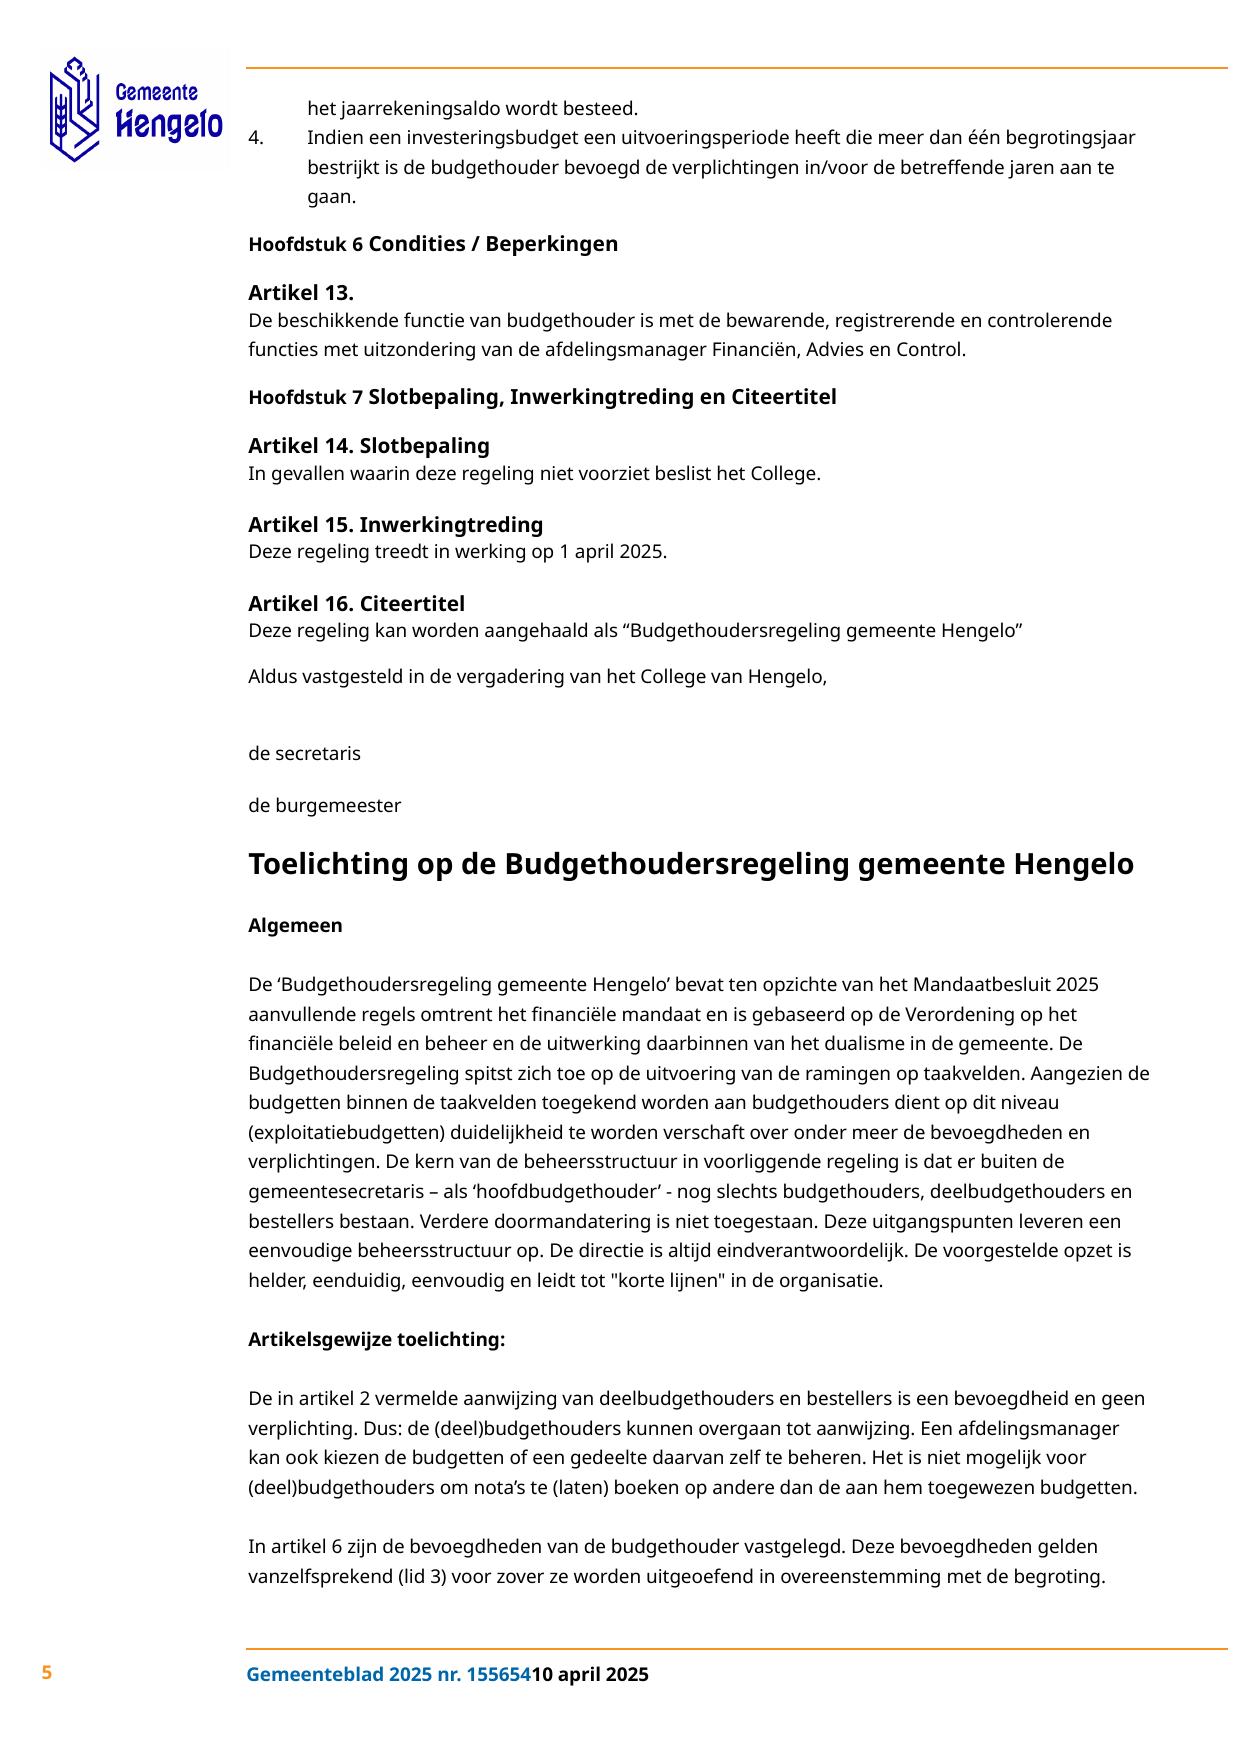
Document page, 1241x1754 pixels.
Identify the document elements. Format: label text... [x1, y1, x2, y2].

text In gevallen waarin deze regeling niet voorziet beslist het College. [248, 460, 1152, 486]
list het jaarrekeningsaldo wordt besteed. [248, 95, 1152, 121]
text Artikelsgewijze toelichting: [248, 1326, 1152, 1352]
text De in artikel 2 vermelde aanwijzing van deelbudgethouders en bestellers is een bevoegdheid en geen verplichting. Dus: de (deel)budgethouders kunnen overgaan tot aanwijzing. Een afdelingsmanager kan ook kiezen de budgetten of een gedeelte daarvan zelf te beheren. Het is niet mogelijk voor (deel)budgethouders om nota’s te (laten) boeken op andere dan de aan hem toegewezen budgetten. [248, 1385, 1152, 1500]
text Deze regeling treedt in werking op 1 april 2025. [248, 539, 1152, 564]
text In artikel 6 zijn de bevoegdheden van de budgethouder vastgelegd. Deze bevoegdheden gelden vanzelfsprekend (lid 3) voor zover ze worden uitgeoefend in overeenstemming met de begroting. [248, 1533, 1152, 1589]
picture [41, 47, 231, 172]
text Deze regeling kan worden aangehaald als “Budgethoudersregeling gemeente Hengelo” [248, 617, 1152, 643]
text Toelichting op de Budgethoudersregeling gemeente Hengelo [248, 843, 1152, 883]
text De ‘Budgethoudersregeling gemeente Hengelo’ bevat ten opzichte van het Mandaatbesluit 2025 aanvullende regels omtrent het financiële mandaat en is gebaseerd op de Verordening op het financiële beleid en beheer en de uitwerking daarbinnen van het dualisme in de gemeente. De Budgethoudersregeling spitst zich toe op de uitvoering van de ramingen op taakvelden. Aangezien de budgetten binnen de taakvelden toegekend worden aan budgethouders dient op dit niveau (exploitatiebudgetten) duidelijkheid te worden verschaft over onder meer de bevoegdheden en verplichtingen. De kern van de beheersstructuur in voorliggende regeling is dat er buiten de gemeentesecretaris – als ‘hoofdbudgethouder’ - nog slechts budgethouders, deelbudgethouders en bestellers bestaan. Verdere doormandatering is niet toegestaan. Deze uitgangspunten leveren een eenvoudige beheersstructuur op. De directie is altijd eindverantwoordelijk. De voorgestelde opzet is helder, eenduidig, eenvoudig en leidt tot "korte lijnen" in de organisatie. [248, 971, 1152, 1293]
list Indien een investeringsbudget een uitvoeringsperiode heeft die meer dan één begrotingsjaar bestrijkt is de budgethouder bevoegd de verplichtingen in/voor de betreffende jaren aan te gaan. [248, 124, 1152, 209]
text Artikel 14. Slotbepaling [248, 431, 1152, 460]
text de secretaris [248, 740, 1152, 766]
text Artikel 15. Inwerkingtreding [248, 510, 1152, 539]
text Aldus vastgesteld in de vergadering van het College van Hengelo, [248, 663, 1152, 689]
text Hoofdstuk 7 Slotbepaling, Inwerkingtreding en Citeertitel [248, 382, 1152, 411]
text de burgemeester [248, 792, 1152, 817]
text Artikel 16. Citeertitel [248, 589, 1152, 617]
text De beschikkende functie van budgethouder is met de bewarende, registrerende en controlerende functies met uitzondering van de afdelingsmanager Financiën, Advies en Control. [248, 307, 1152, 362]
text Algemeen [248, 912, 1152, 938]
text Artikel 13. [248, 278, 1152, 307]
text Hoofdstuk 6 Condities / Beperkingen [248, 229, 1152, 258]
